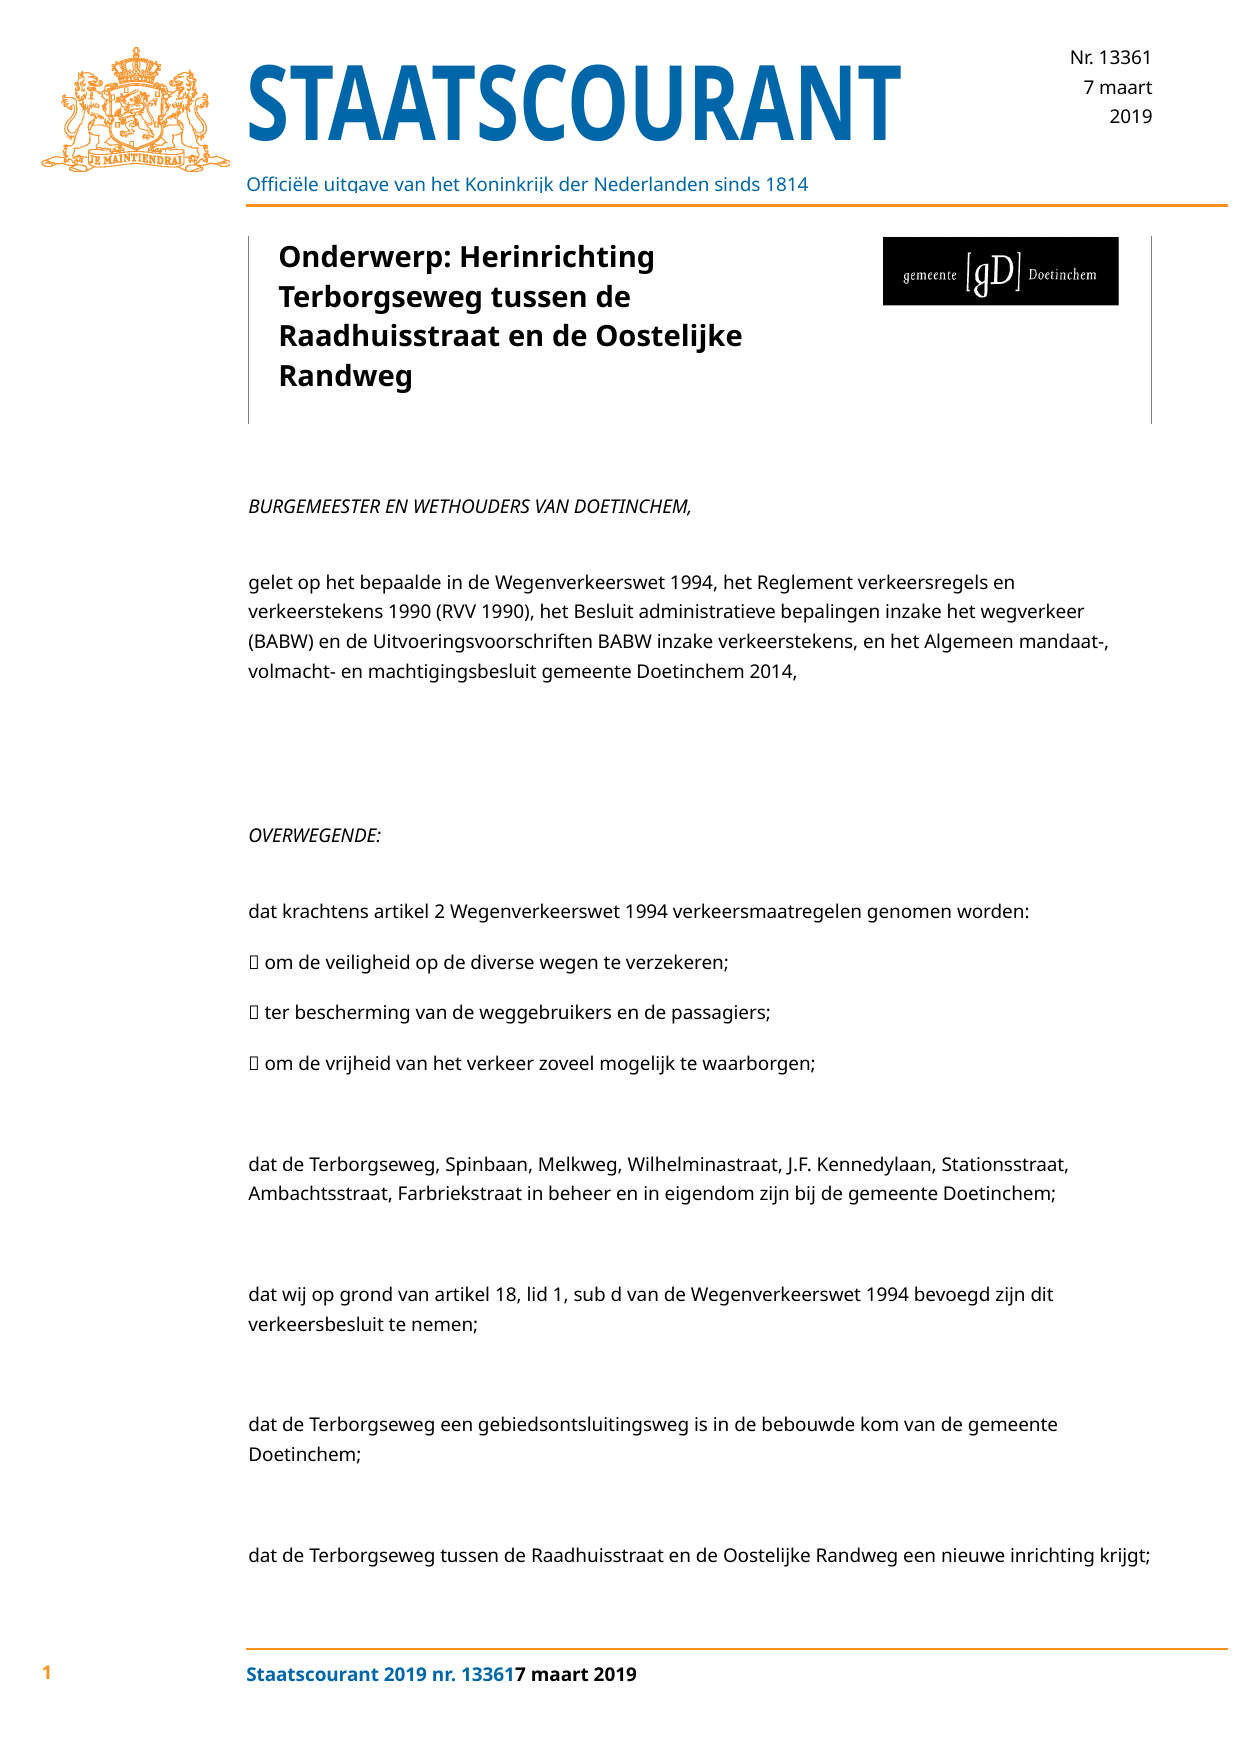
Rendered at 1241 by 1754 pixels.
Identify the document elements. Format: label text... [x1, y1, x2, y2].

text OVERWEGENDE: [248, 823, 1152, 848]
text dat wij op grond van artikel 18, lid 1, sub d van de Wegenverkeerswet 1994 bevoegd zijn dit verkeersbesluit te nemen; [248, 1281, 1152, 1337]
picture [41, 47, 231, 172]
text gelet op het bepaalde in de Wegenverkeerswet 1994, het Reglement verkeersregels en verkeerstekens 1990 (RVV 1990), het Besluit administratieve bepalingen inzake het wegverkeer (BABW) en de Uitvoeringsvoorschriften BABW inzake verkeerstekens, en het Algemeen mandaat-, volmacht- en machtigingsbesluit gemeente Doetinchem 2014, [248, 569, 1152, 683]
table_header [850, 236, 1151, 424]
text  om de veiligheid op de diverse wegen te verzekeren; [248, 949, 1152, 975]
text  om de vrijheid van het verkeer zoveel mogelijk te waarborgen; [248, 1050, 1152, 1076]
picture [882, 236, 1119, 306]
text dat de Terborgseweg, Spinbaan, Melkweg, Wilhelminastraat, J.F. Kennedylaan, Stationsstraat, Ambachtsstraat, Farbriekstraat in beheer en in eigendom zijn bij de gemeente Doetinchem; [248, 1151, 1152, 1206]
text dat de Terborgseweg tussen de Raadhuisstraat en de Oostelijke Randweg een nieuwe inrichting krijgt; [248, 1542, 1152, 1568]
table_header Onderwerp: Herinrichting Terborgseweg tussen de Raadhuisstraat en de Oostelijke Randweg [249, 236, 850, 424]
text dat de Terborgseweg een gebiedsontsluitingsweg is in de bebouwde kom van de gemeente Doetinchem; [248, 1412, 1152, 1467]
text  ter bescherming van de weggebruikers en de passagiers; [248, 999, 1152, 1025]
text dat krachtens artikel 2 Wegenverkeerswet 1994 verkeersmaatregelen genomen worden: [248, 899, 1152, 924]
text BURGEMEESTER EN WETHOUDERS VAN DOETINCHEM, [248, 493, 1152, 519]
